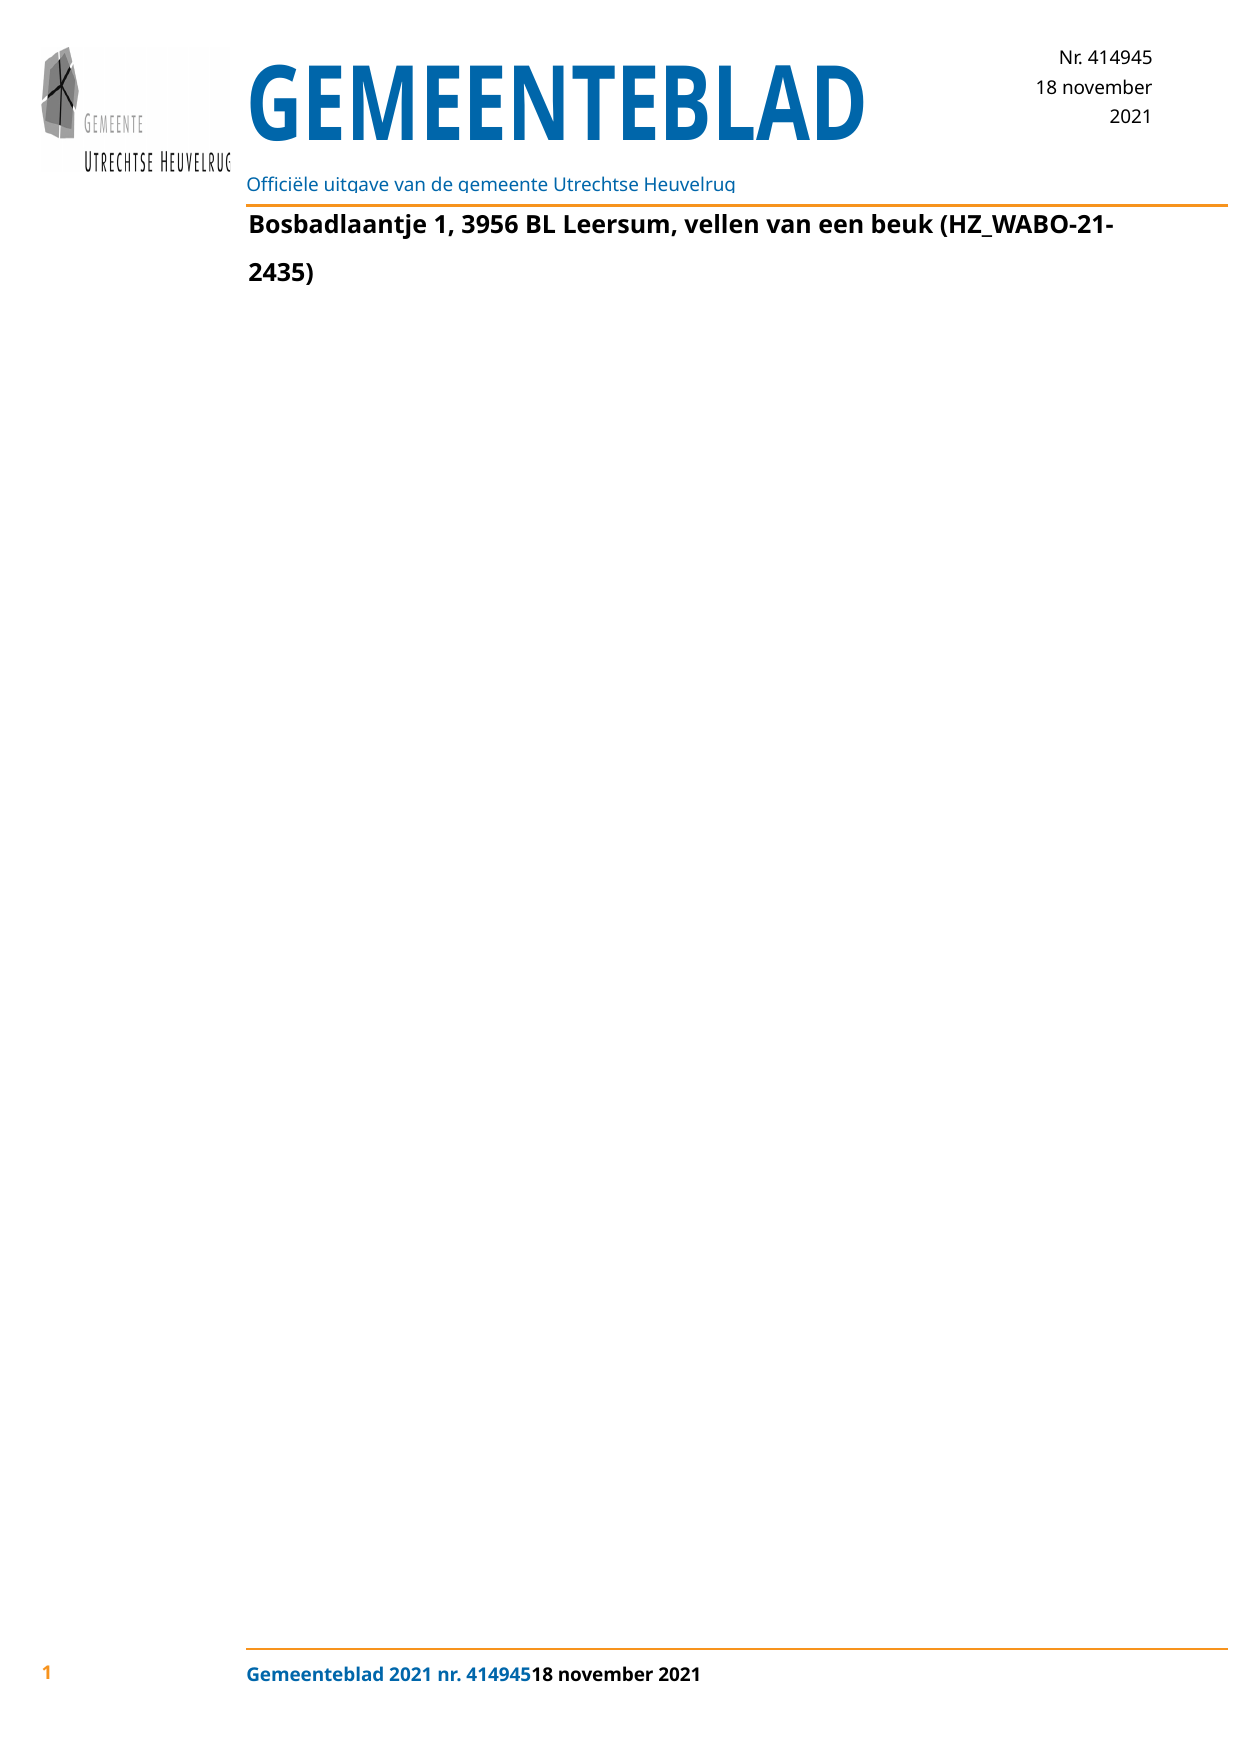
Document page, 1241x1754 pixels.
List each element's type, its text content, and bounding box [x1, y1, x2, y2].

picture [41, 47, 231, 172]
text Bosbadlaantje 1, 3956 BL Leersum, vellen van een beuk (HZ_WABO-21-2435) [248, 207, 1152, 288]
